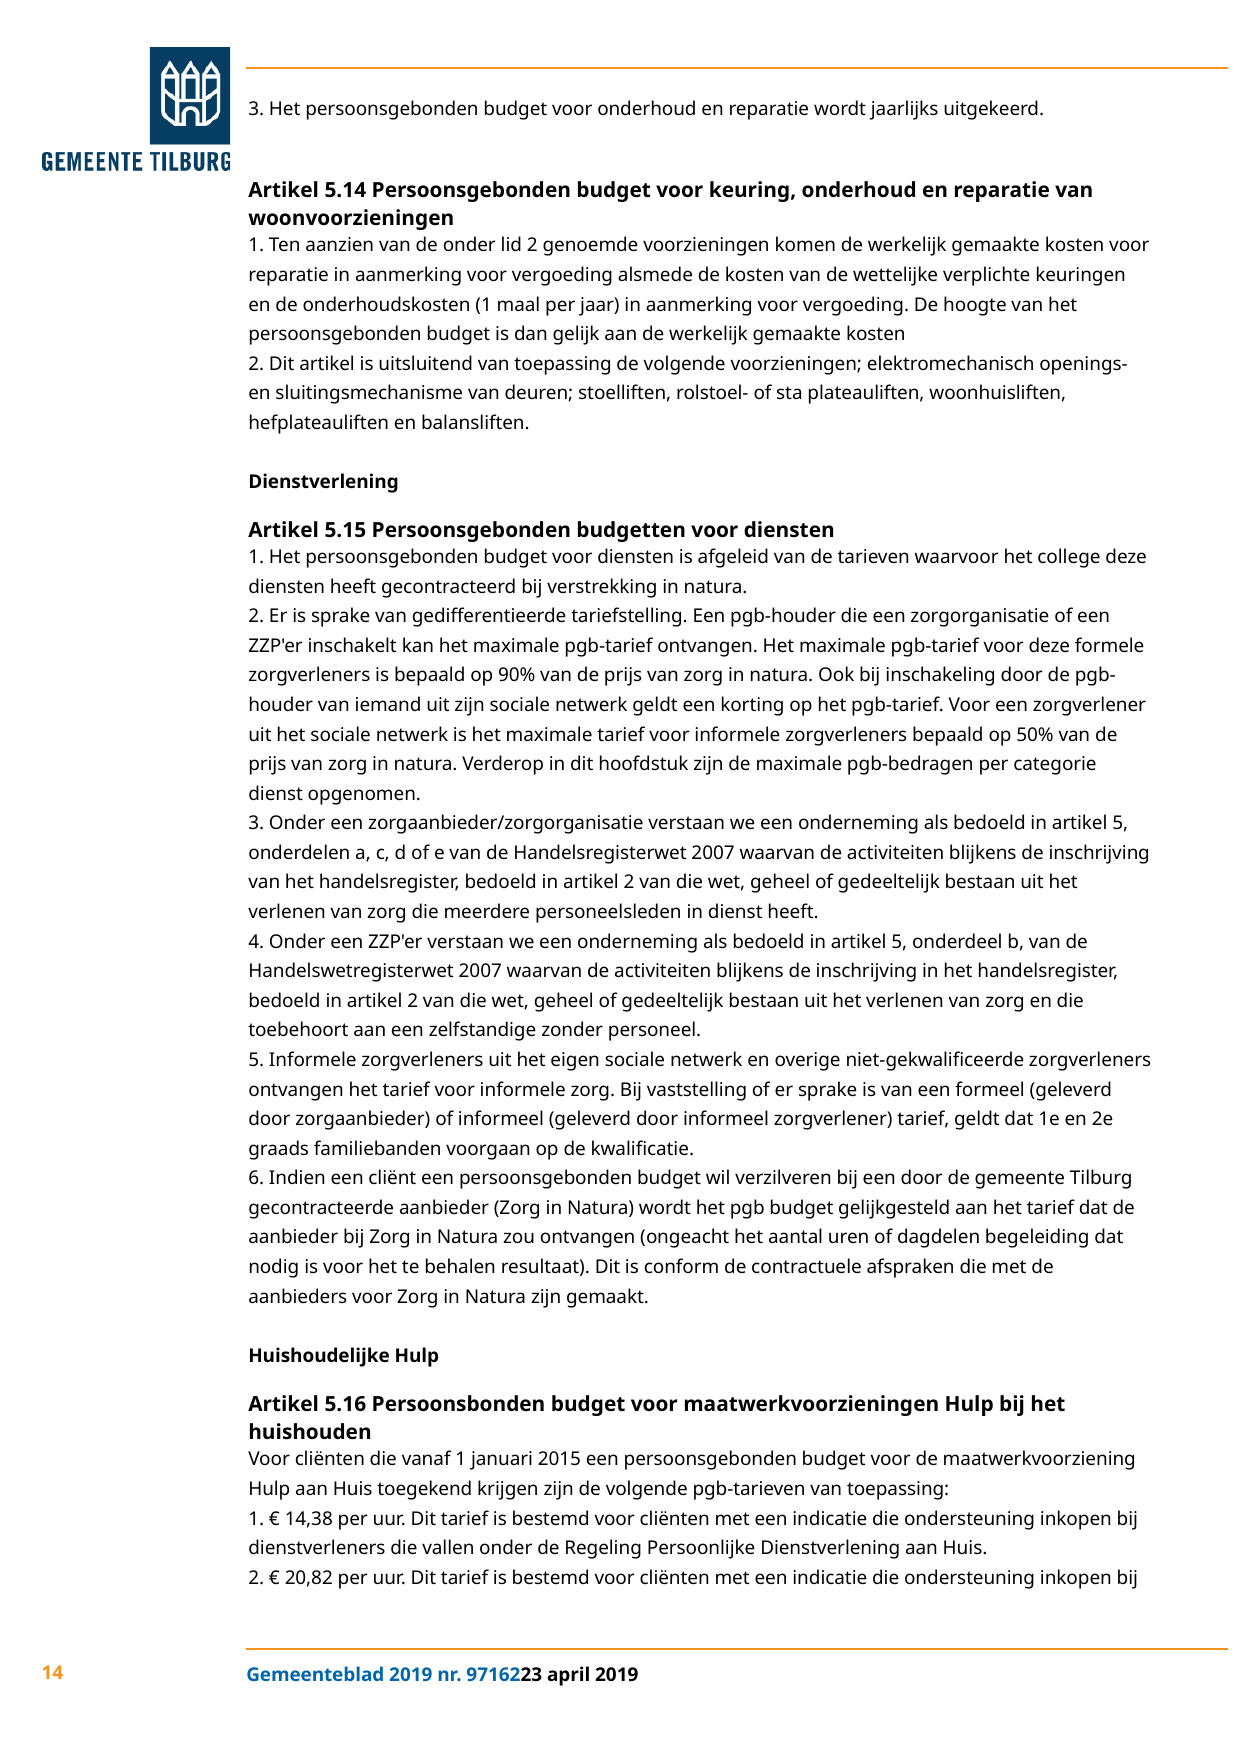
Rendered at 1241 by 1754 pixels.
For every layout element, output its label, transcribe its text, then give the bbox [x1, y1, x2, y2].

text 1. Ten aanzien van de onder lid 2 genoemde voorzieningen komen de werkelijk gemaakte kosten voor reparatie in aanmerking voor vergoeding alsmede de kosten van de wettelijke verplichte keuringen en de onderhoudskosten (1 maal per jaar) in aanmerking voor vergoeding. De hoogte van het persoonsgebonden budget is dan gelijk aan de werkelijk gemaakte kosten [248, 232, 1152, 346]
text Voor cliënten die vanaf 1 januari 2015 een persoonsgebonden budget voor de maatwerkvoorziening Hulp aan Huis toegekend krijgen zijn de volgende pgb-tarieven van toepassing: [248, 1446, 1152, 1501]
picture [41, 47, 231, 172]
text 1. Het persoonsgebonden budget voor diensten is afgeleid van de tarieven waarvoor het college deze diensten heeft gecontracteerd bij verstrekking in natura. [248, 543, 1152, 599]
text Dienstverlening [248, 468, 1152, 494]
text Huishoudelijke Hulp [248, 1342, 1152, 1368]
text 2. Er is sprake van gedifferentieerde tariefstelling. Een pgb-houder die een zorgorganisatie of een ZZP'er inschakelt kan het maximale pgb-tarief ontvangen. Het maximale pgb-tarief voor deze formele zorgverleners is bepaald op 90% van de prijs van zorg in natura. Ook bij inschakeling door de pgb-houder van iemand uit zijn sociale netwerk geldt een korting op het pgb-tarief. Voor een zorgverlener uit het sociale netwerk is het maximale tarief voor informele zorgverleners bepaald op 50% van de prijs van zorg in natura. Verderop in dit hoofdstuk zijn de maximale pgb-bedragen per categorie dienst opgenomen. [248, 602, 1152, 806]
text Artikel 5.14 Persoonsgebonden budget voor keuring, onderhoud en reparatie van woonvoorzieningen [248, 175, 1152, 232]
text Artikel 5.15 Persoonsgebonden budgetten voor diensten [248, 515, 1152, 543]
text 3. Het persoonsgebonden budget voor onderhoud en reparatie wordt jaarlijks uitgekeerd. [248, 95, 1152, 121]
text Artikel 5.16 Persoonsbonden budget voor maatwerkvoorzieningen Hulp bij het huishouden [248, 1389, 1152, 1446]
text 5. Informele zorgverleners uit het eigen sociale netwerk en overige niet-gekwalificeerde zorgverleners ontvangen het tarief voor informele zorg. Bij vaststelling of er sprake is van een formeel (geleverd door zorgaanbieder) of informeel (geleverd door informeel zorgverlener) tarief, geldt dat 1e en 2e graads familiebanden voorgaan op de kwalificatie. [248, 1046, 1152, 1161]
text 2. Dit artikel is uitsluitend van toepassing de volgende voorzieningen; elektromechanisch openings- en sluitingsmechanisme van deuren; stoelliften, rolstoel- of sta plateauliften, woonhuisliften, hefplateauliften en balansliften. [248, 350, 1152, 435]
text 6. Indien een cliënt een persoonsgebonden budget wil verzilveren bij een door de gemeente Tilburg gecontracteerde aanbieder (Zorg in Natura) wordt het pgb budget gelijkgesteld aan het tarief dat de aanbieder bij Zorg in Natura zou ontvangen (ongeacht het aantal uren of dagdelen begeleiding dat nodig is voor het te behalen resultaat). Dit is conform de contractuele afspraken die met de aanbieders voor Zorg in Natura zijn gemaakt. [248, 1164, 1152, 1309]
text 3. Onder een zorgaanbieder/zorgorganisatie verstaan we een onderneming als bedoeld in artikel 5, onderdelen a, c, d of e van de Handelsregisterwet 2007 waarvan de activiteiten blijkens de inschrijving van het handelsregister, bedoeld in artikel 2 van die wet, geheel of gedeeltelijk bestaan uit het verlenen van zorg die meerdere personeelsleden in dienst heeft. [248, 809, 1152, 924]
text 2. € 20,82 per uur. Dit tarief is bestemd voor cliënten met een indicatie die ondersteuning inkopen bij [248, 1564, 1152, 1589]
text 4. Onder een ZZP'er verstaan we een onderneming als bedoeld in artikel 5, onderdeel b, van de Handelswetregisterwet 2007 waarvan de activiteiten blijkens de inschrijving in het handelsregister, bedoeld in artikel 2 van die wet, geheel of gedeeltelijk bestaan uit het verlenen van zorg en die toebehoort aan een zelfstandige zonder personeel. [248, 928, 1152, 1042]
text 1. € 14,38 per uur. Dit tarief is bestemd voor cliënten met een indicatie die ondersteuning inkopen bij dienstverleners die vallen onder de Regeling Persoonlijke Dienstverlening aan Huis. [248, 1505, 1152, 1560]
